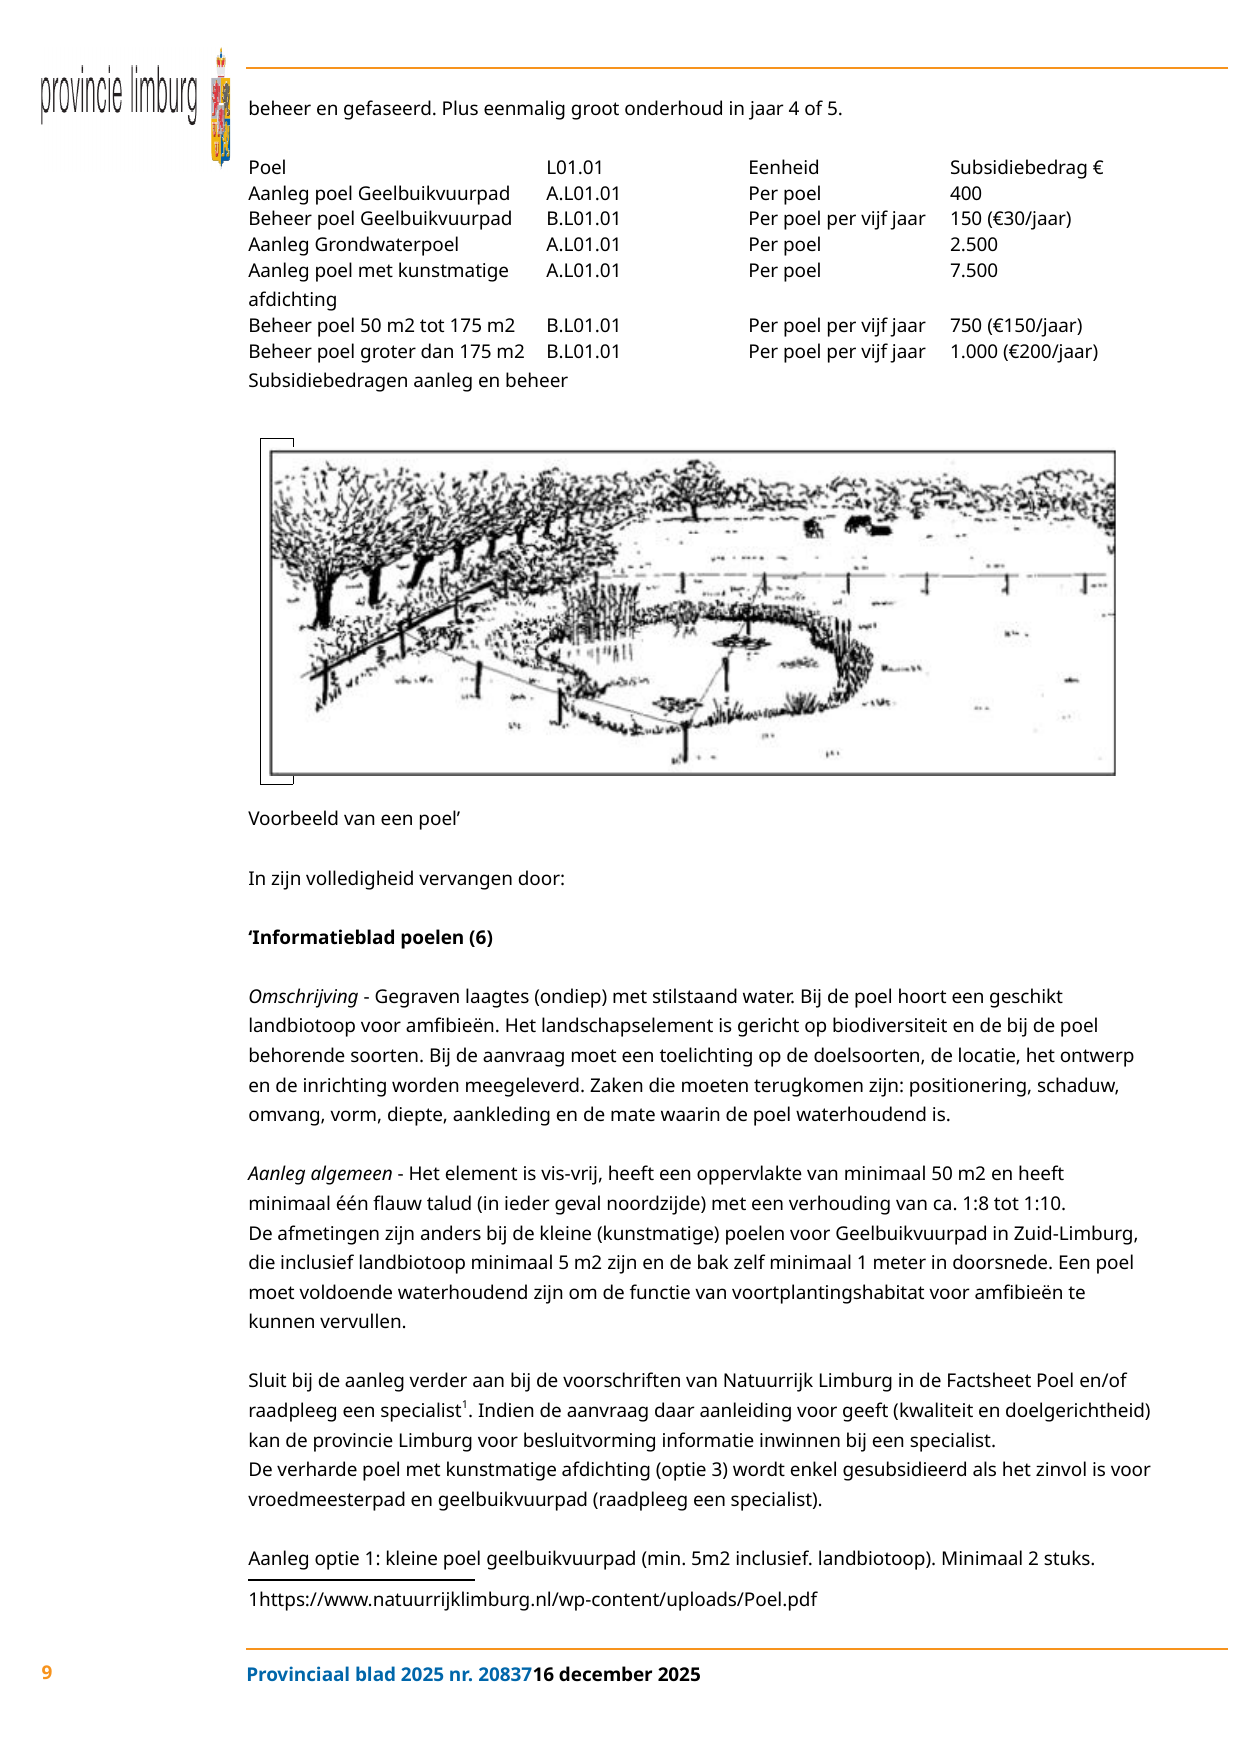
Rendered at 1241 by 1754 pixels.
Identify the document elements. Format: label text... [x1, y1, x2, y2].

text beheer en gefaseerd. Plus eenmalig groot onderhoud in jaar 4 of 5. [248, 95, 1152, 121]
table_cell B.L01.01 [546, 338, 748, 364]
table_cell 2.500 [950, 231, 1152, 257]
table_header Eenheid [748, 154, 950, 180]
text ‘Informatieblad poelen (6) [248, 924, 1152, 950]
table_cell A.L01.01 [546, 231, 748, 257]
table_cell A.L01.01 [546, 257, 748, 312]
picture [268, 447, 1116, 776]
table_cell Per poel [748, 257, 950, 312]
table_cell 7.500 [950, 257, 1152, 312]
text Sluit bij de aanleg verder aan bij de voorschriften van Natuurrijk Limburg in de Factsheet Poel en/of raadpleeg een specialist. Indien de aanvraag daar aanleiding voor geeft (kwaliteit en doelgerichtheid) kan de provincie Limburg voor besluitvorming informatie inwinnen bij een specialist. [248, 1368, 1152, 1453]
table_cell Aanleg Grondwaterpoel [248, 231, 546, 257]
text Voorbeeld van een poel’ [248, 806, 1152, 831]
table_cell 150 (€30/jaar) [950, 206, 1152, 231]
table_cell B.L01.01 [546, 312, 748, 338]
table_cell 400 [950, 180, 1152, 206]
text Aanleg optie 1: kleine poel geelbuikvuurpad (min. 5m2 inclusief. landbiotoop). Minimaal 2 stuks. [248, 1545, 1152, 1571]
picture [41, 47, 231, 172]
table_cell Beheer poel 50 m2 tot 175 m2 [248, 312, 546, 338]
table_cell Aanleg poel Geelbuikvuurpad [248, 180, 546, 206]
table_cell Per poel [748, 231, 950, 257]
text https://www.natuurrijklimburg.nl/wp-content/uploads/Poel.pdf [248, 1586, 1152, 1612]
text De afmetingen zijn anders bij de kleine (kunstmatige) poelen voor Geelbuikvuurpad in Zuid-Limburg, die inclusief landbiotoop minimaal 5 m2 zijn en de bak zelf minimaal 1 meter in doorsnede. Een poel moet voldoende waterhoudend zijn om de functie van voortplantingshabitat voor amfibieën te kunnen vervullen. [248, 1220, 1152, 1334]
table_cell 1.000 (€200/jaar) [950, 338, 1152, 364]
text Aanleg algemeen - Het element is vis-vrij, heeft een oppervlakte van minimaal 50 m2 en heeft minimaal één flauw talud (in ieder geval noordzijde) met een verhouding van ca. 1:8 tot 1:10. [248, 1161, 1152, 1216]
table_cell Aanleg poel met kunstmatige afdichting [248, 257, 546, 312]
table_header Poel [248, 154, 546, 180]
text In zijn volledigheid vervangen door: [248, 865, 1152, 891]
table_header Subsidiebedrag € [950, 154, 1152, 180]
table_cell Per poel per vijf jaar [748, 338, 950, 364]
table_header L01.01 [546, 154, 748, 180]
table_cell Beheer poel groter dan 175 m2 [248, 338, 546, 364]
table_cell Per poel [748, 180, 950, 206]
table_cell 750 (€150/jaar) [950, 312, 1152, 338]
table_cell Per poel per vijf jaar [748, 206, 950, 231]
text De verharde poel met kunstmatige afdichting (optie 3) wordt enkel gesubsidieerd als het zinvol is voor vroedmeesterpad en geelbuikvuurpad (raadpleeg een specialist). [248, 1456, 1152, 1512]
table_cell A.L01.01 [546, 180, 748, 206]
table_cell Per poel per vijf jaar [748, 312, 950, 338]
table_cell B.L01.01 [546, 206, 748, 231]
table_cell Beheer poel Geelbuikvuurpad [248, 206, 546, 231]
text Subsidiebedragen aanleg en beheer [248, 367, 1152, 393]
text Omschrijving - Gegraven laagtes (ondiep) met stilstaand water. Bij de poel hoort een geschikt landbiotoop voor amfibieën. Het landschapselement is gericht op biodiversiteit en de bij de poel behorende soorten. Bij de aanvraag moet een toelichting op de doelsoorten, de locatie, het ontwerp en de inrichting worden meegeleverd. Zaken die moeten terugkomen zijn: positionering, schaduw, omvang, vorm, diepte, aankleding en de mate waarin de poel waterhoudend is. [248, 983, 1152, 1127]
